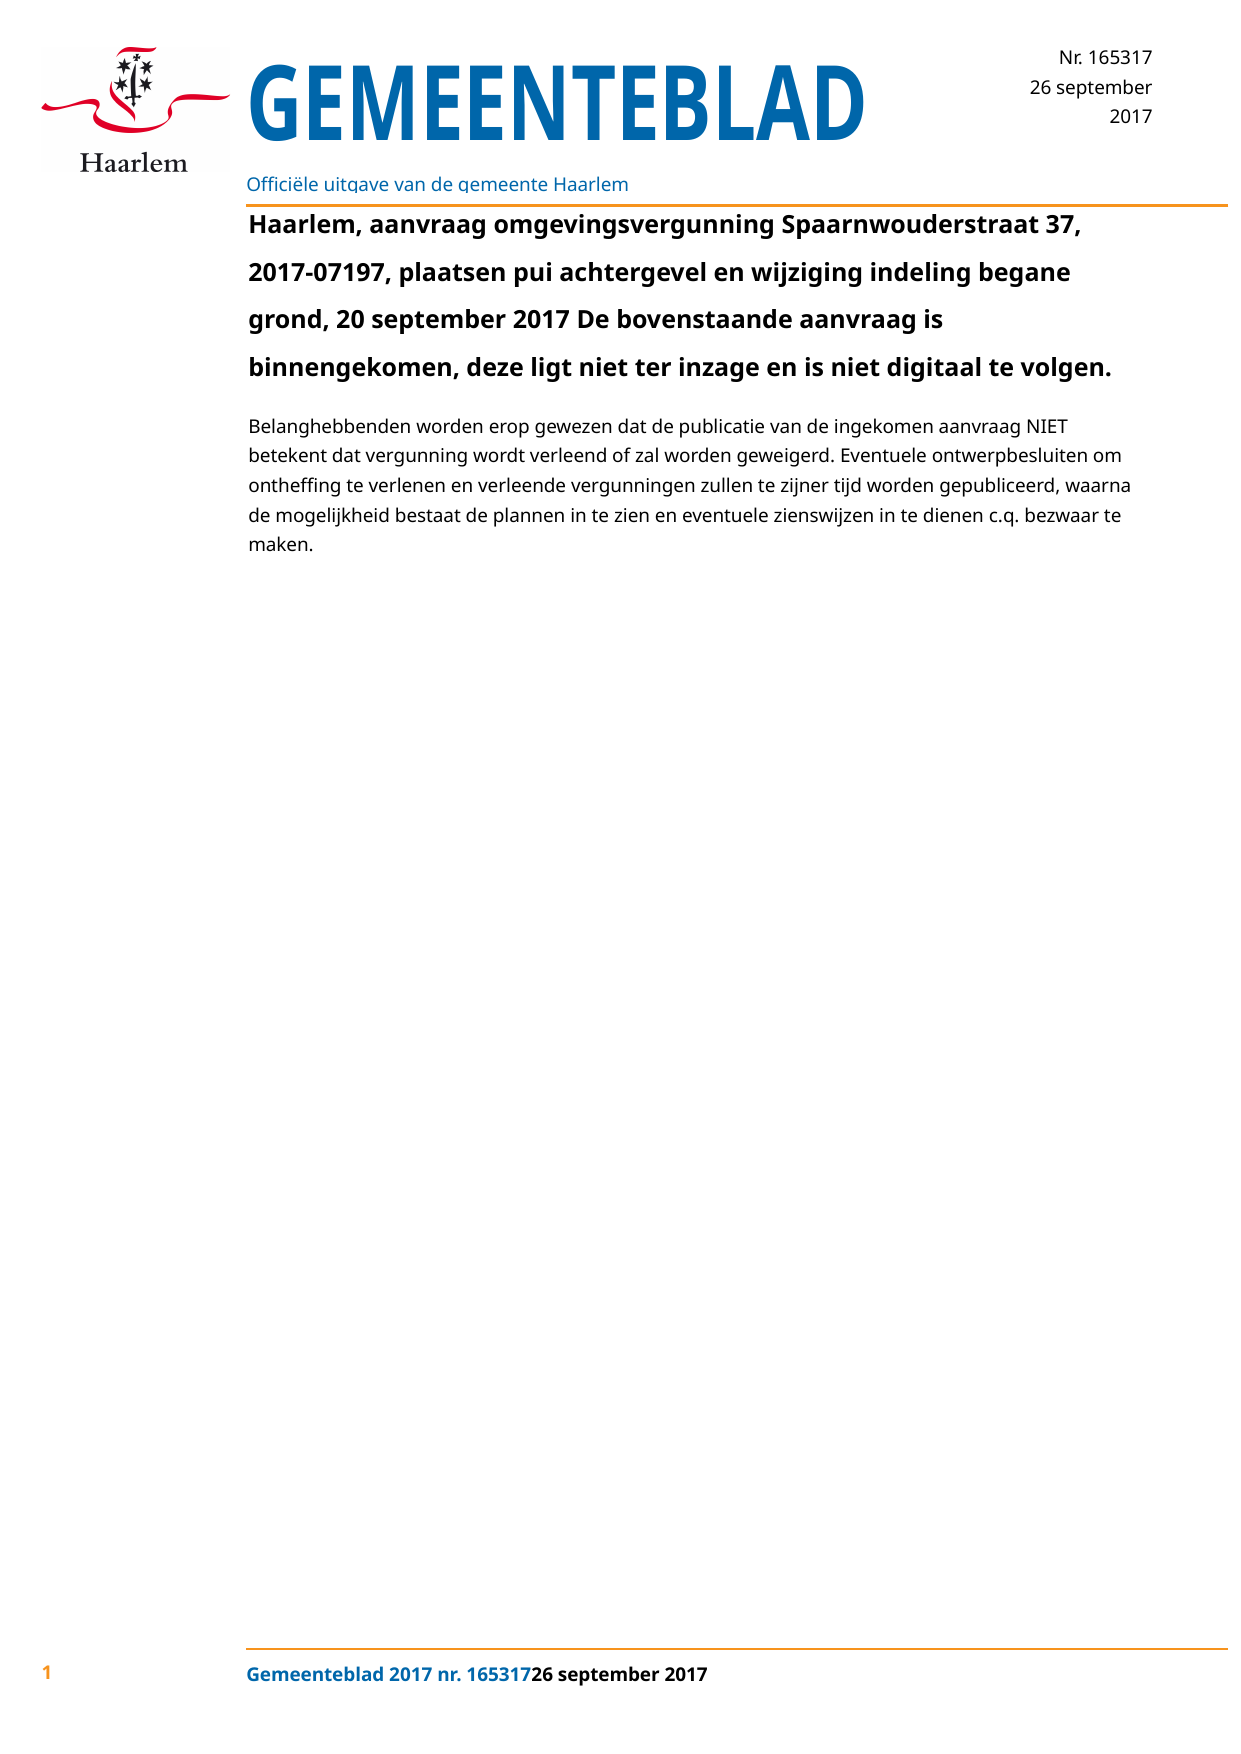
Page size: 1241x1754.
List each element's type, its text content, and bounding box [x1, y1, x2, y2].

picture [41, 47, 231, 172]
text Belanghebbenden worden erop gewezen dat de publicatie van de ingekomen aanvraag NIET betekent dat vergunning wordt verleend of zal worden geweigerd. Eventuele ontwerpbesluiten om ontheffing te verlenen en verleende vergunningen zullen te zijner tijd worden gepubliceerd, waarna de mogelijkheid bestaat de plannen in te zien en eventuele zienswijzen in te dienen c.q. bezwaar te maken. [248, 413, 1152, 557]
text Haarlem, aanvraag omgevingsvergunning Spaarnwouderstraat 37, 2017-07197, plaatsen pui achtergevel en wijziging indeling begane grond, 20 september 2017 De bovenstaande aanvraag is binnengekomen, deze ligt niet ter inzage en is niet digitaal te volgen. [248, 207, 1152, 384]
